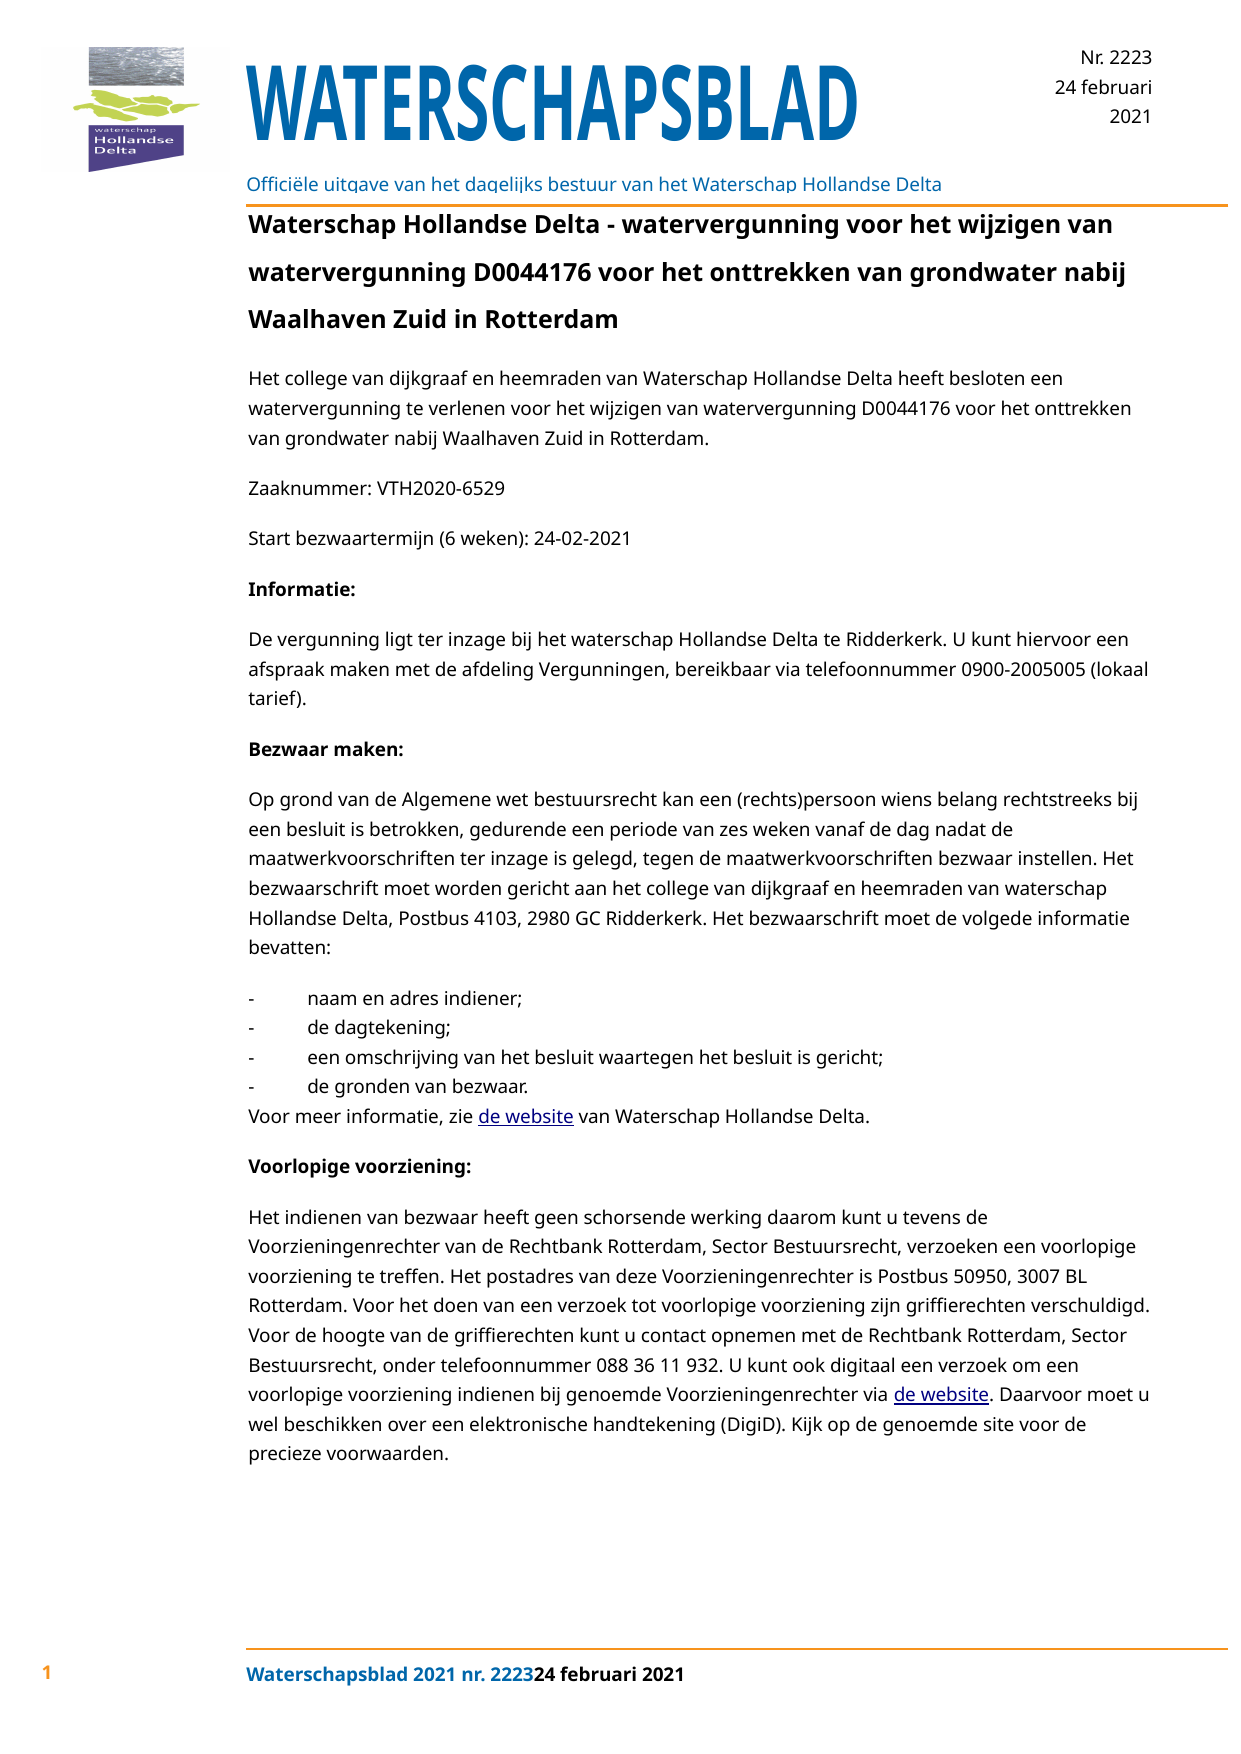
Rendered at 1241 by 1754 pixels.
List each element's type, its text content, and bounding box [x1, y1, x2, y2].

list een omschrijving van het besluit waartegen het besluit is gericht; [248, 1044, 1152, 1069]
list de dagtekening; [248, 1014, 1152, 1040]
text Voor meer informatie, zie de website van Waterschap Hollandse Delta. [248, 1103, 1152, 1129]
text Op grond van de Algemene wet bestuursrecht kan een (rechts)persoon wiens belang rechtstreeks bij een besluit is betrokken, gedurende een periode van zes weken vanaf de dag nadat de maatwerkvoorschriften ter inzage is gelegd, tegen de maatwerkvoorschriften bezwaar instellen. Het bezwaarschrift moet worden gericht aan het college van dijkgraaf en heemraden van waterschap Hollandse Delta, Postbus 4103, 2980 GC Ridderkerk. Het bezwaarschrift moet de volgede informatie bevatten: [248, 786, 1152, 960]
text Start bezwaartermijn (6 weken): 24-02-2021 [248, 526, 1152, 551]
text De vergunning ligt ter inzage bij het waterschap Hollandse Delta te Ridderkerk. U kunt hiervoor een afspraak maken met de afdeling Vergunningen, bereikbaar via telefoonnummer 0900-2005005 (lokaal tarief). [248, 626, 1152, 711]
list naam en adres indiener; [248, 985, 1152, 1010]
text Zaaknummer: VTH2020-6529 [248, 475, 1152, 501]
text Voorlopige voorziening: [248, 1153, 1152, 1179]
text Het indienen van bezwaar heeft geen schorsende werking daarom kunt u tevens de Voorzieningenrechter van de Rechtbank Rotterdam, Sector Bestuursrecht, verzoeken een voorlopige voorziening te treffen. Het postadres van deze Voorzieningenrechter is Postbus 50950, 3007 BL Rotterdam. Voor het doen van een verzoek tot voorlopige voorziening zijn griffierechten verschuldigd. Voor de hoogte van de griffierechten kunt u contact opnemen met de Rechtbank Rotterdam, Sector Bestuursrecht, onder telefoonnummer 088 36 11 932. U kunt ook digitaal een verzoek om een voorlopige voorziening indienen bij genoemde Voorzieningenrechter via de website. Daarvoor moet u wel beschikken over een elektronische handtekening (DigiD). Kijk op de genoemde site voor de precieze voorwaarden. [248, 1204, 1152, 1466]
text Waterschap Hollandse Delta - watervergunning voor het wijzigen van watervergunning D0044176 voor het onttrekken van grondwater nabij Waalhaven Zuid in Rotterdam [248, 207, 1152, 336]
text Bezwaar maken: [248, 736, 1152, 762]
text Het college van dijkgraaf en heemraden van Waterschap Hollandse Delta heeft besloten een watervergunning te verlenen voor het wijzigen van watervergunning D0044176 voor het onttrekken van grondwater nabij Waalhaven Zuid in Rotterdam. [248, 366, 1152, 450]
text Informatie: [248, 576, 1152, 602]
list de gronden van bezwaar. [248, 1073, 1152, 1099]
picture [41, 47, 231, 172]
